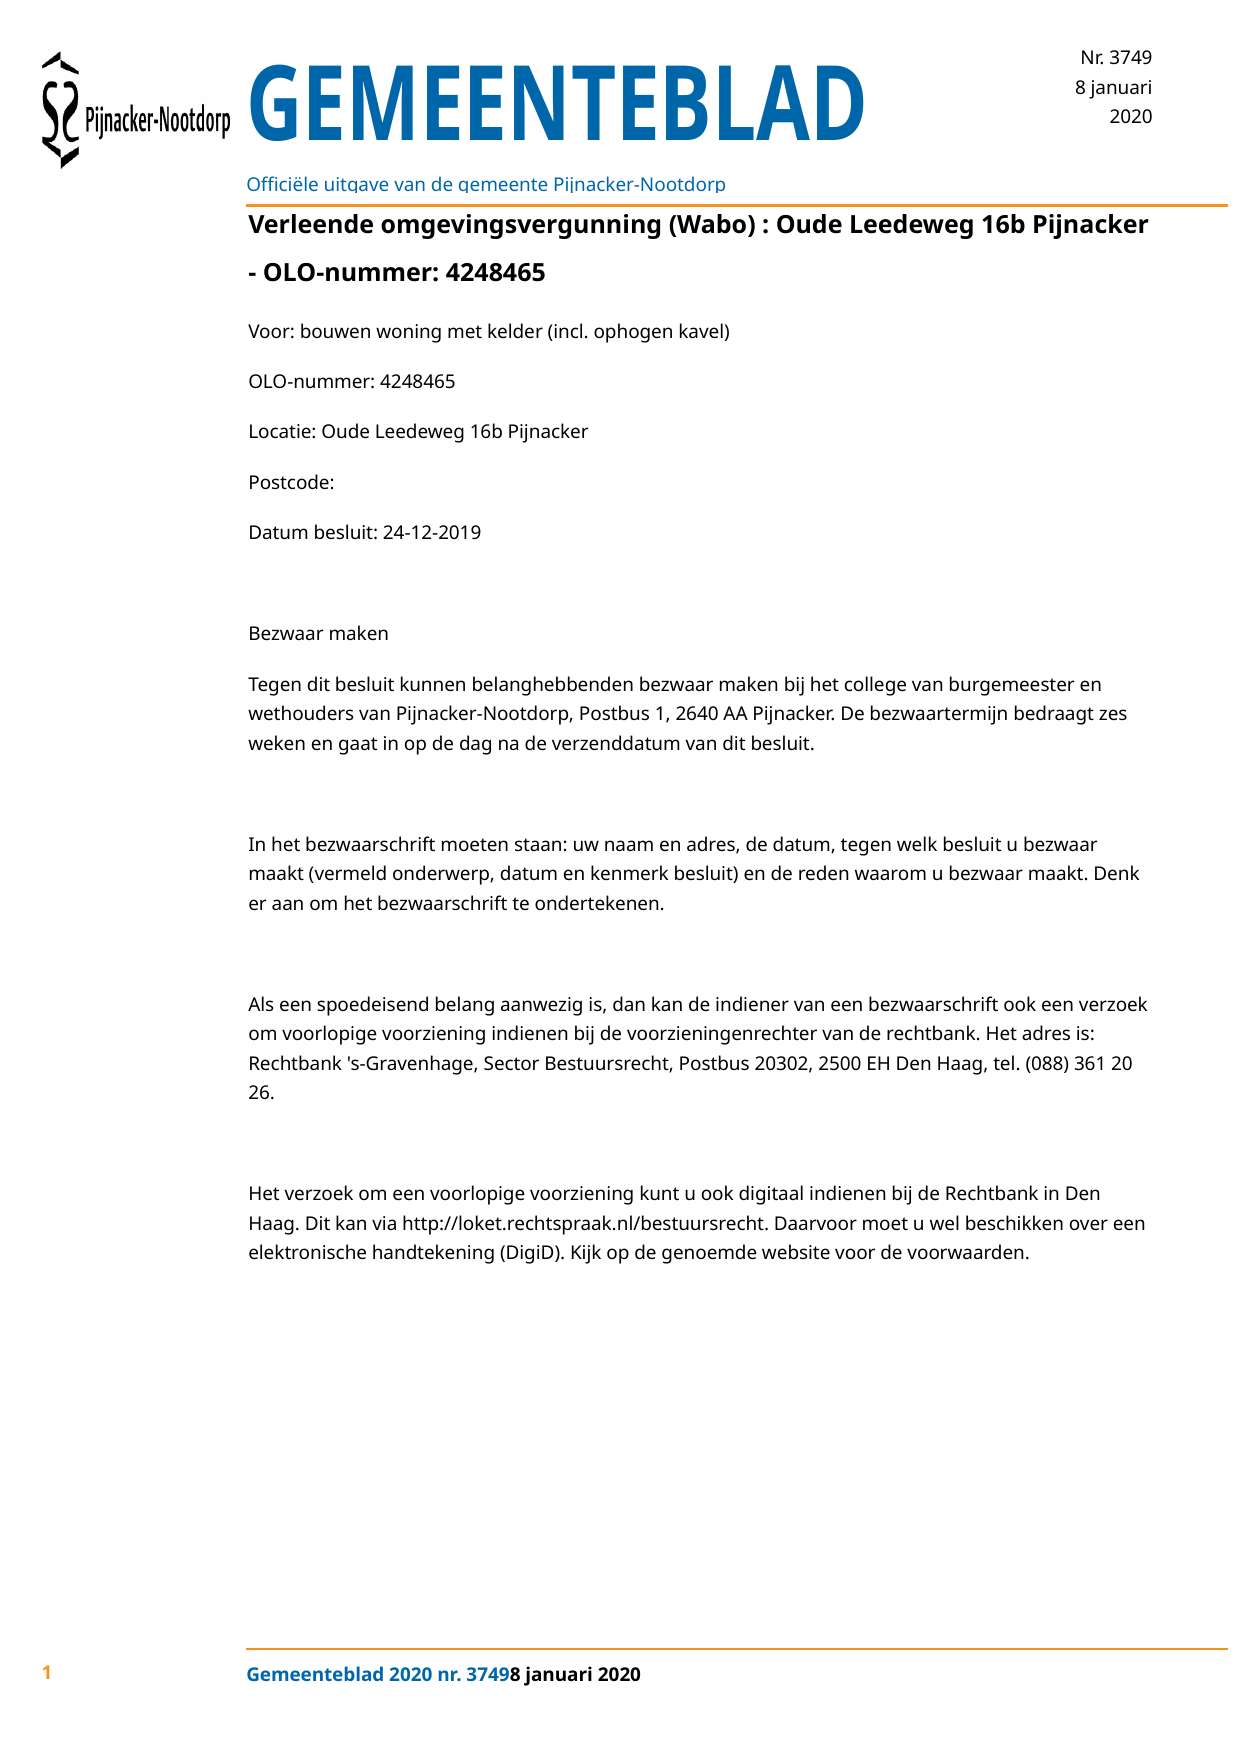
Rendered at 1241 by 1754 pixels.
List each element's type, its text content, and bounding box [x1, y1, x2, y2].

text Postcode: [248, 469, 1152, 495]
text Als een spoedeisend belang aanwezig is, dan kan de indiener van een bezwaarschrift ook een verzoek om voorlopige voorziening indienen bij de voorzieningenrechter van de rechtbank. Het adres is: Rechtbank 's-Gravenhage, Sector Bestuursrecht, Postbus 20302, 2500 EH Den Haag, tel. (088) 361 20 26. [248, 991, 1152, 1105]
text Locatie: Oude Leedeweg 16b Pijnacker [248, 419, 1152, 444]
text Bezwaar maken [248, 620, 1152, 646]
text Het verzoek om een voorlopige voorziening kunt u ook digitaal indienen bij de Rechtbank in Den Haag. Dit kan via http://loket.rechtspraak.nl/bestuursrecht. Daarvoor moet u wel beschikken over een elektronische handtekening (DigiD). Kijk op de genoemde website voor de voorwaarden. [248, 1180, 1152, 1265]
text Verleende omgevingsvergunning (Wabo) : Oude Leedeweg 16b Pijnacker - OLO-nummer: 4248465 [248, 207, 1152, 288]
text Tegen dit besluit kunnen belanghebbenden bezwaar maken bij het college van burgemeester en wethouders van Pijnacker-Nootdorp, Postbus 1, 2640 AA Pijnacker. De bezwaartermijn bedraagt zes weken en gaat in op de dag na de verzenddatum van dit besluit. [248, 671, 1152, 756]
picture [41, 47, 231, 172]
text In het bezwaarschrift moeten staan: uw naam en adres, de datum, tegen welk besluit u bezwaar maakt (vermeld onderwerp, datum en kenmerk besluit) en de reden waarom u bezwaar maakt. Denk er aan om het bezwaarschrift te ondertekenen. [248, 831, 1152, 916]
text Voor: bouwen woning met kelder (incl. ophogen kavel) [248, 318, 1152, 344]
text Datum besluit: 24-12-2019 [248, 519, 1152, 545]
text OLO-nummer: 4248465 [248, 368, 1152, 394]
